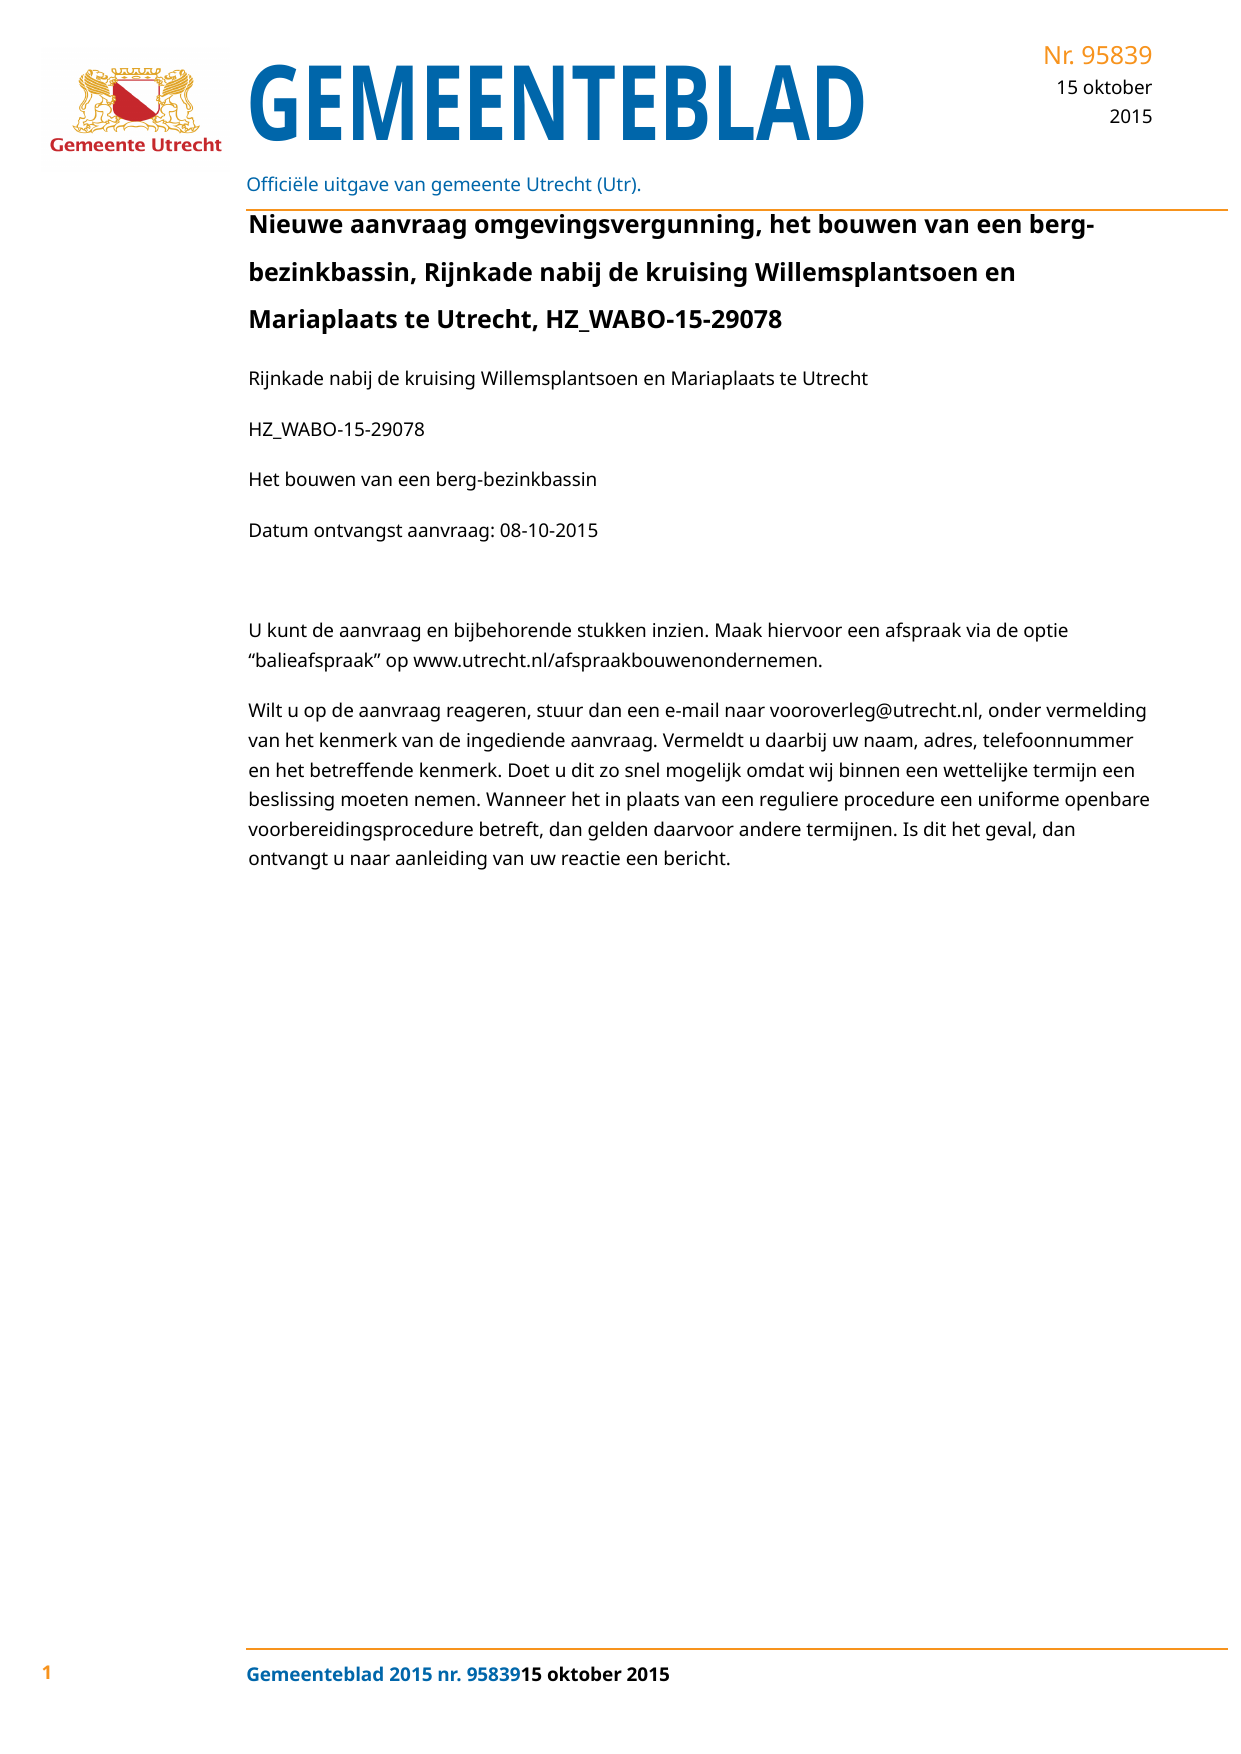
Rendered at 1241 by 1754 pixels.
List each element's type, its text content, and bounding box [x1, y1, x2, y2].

text HZ_WABO-15-29078 [248, 416, 1152, 442]
text Rijnkade nabij de kruising Willemsplantsoen en Mariaplaats te Utrecht [248, 366, 1152, 391]
text Datum ontvangst aanvraag: 08-10-2015 [248, 517, 1152, 542]
text Nieuwe aanvraag omgevingsvergunning, het bouwen van een berg-bezinkbassin, Rijnkade nabij de kruising Willemsplantsoen en Mariaplaats te Utrecht, HZ_WABO-15-29078 [248, 211, 1152, 336]
text U kunt de aanvraag en bijbehorende stukken inzien. Maak hiervoor een afspraak via de optie “balieafspraak” op www.utrecht.nl/afspraakbouwenondernemen. [248, 618, 1152, 673]
text Het bouwen van een berg-bezinkbassin [248, 466, 1152, 492]
picture [41, 47, 231, 172]
text Wilt u op de aanvraag reageren, stuur dan een e-mail naar vooroverleg@utrecht.nl, onder vermelding van het kenmerk van de ingediende aanvraag. Vermeldt u daarbij uw naam, adres, telefoonnummer en het betreffende kenmerk. Doet u dit zo snel mogelijk omdat wij binnen een wettelijke termijn een beslissing moeten nemen. Wanneer het in plaats van een reguliere procedure een uniforme openbare voorbereidingsprocedure betreft, dan gelden daarvoor andere termijnen. Is dit het geval, dan ontvangt u naar aanleiding van uw reactie een bericht. [248, 698, 1152, 871]
